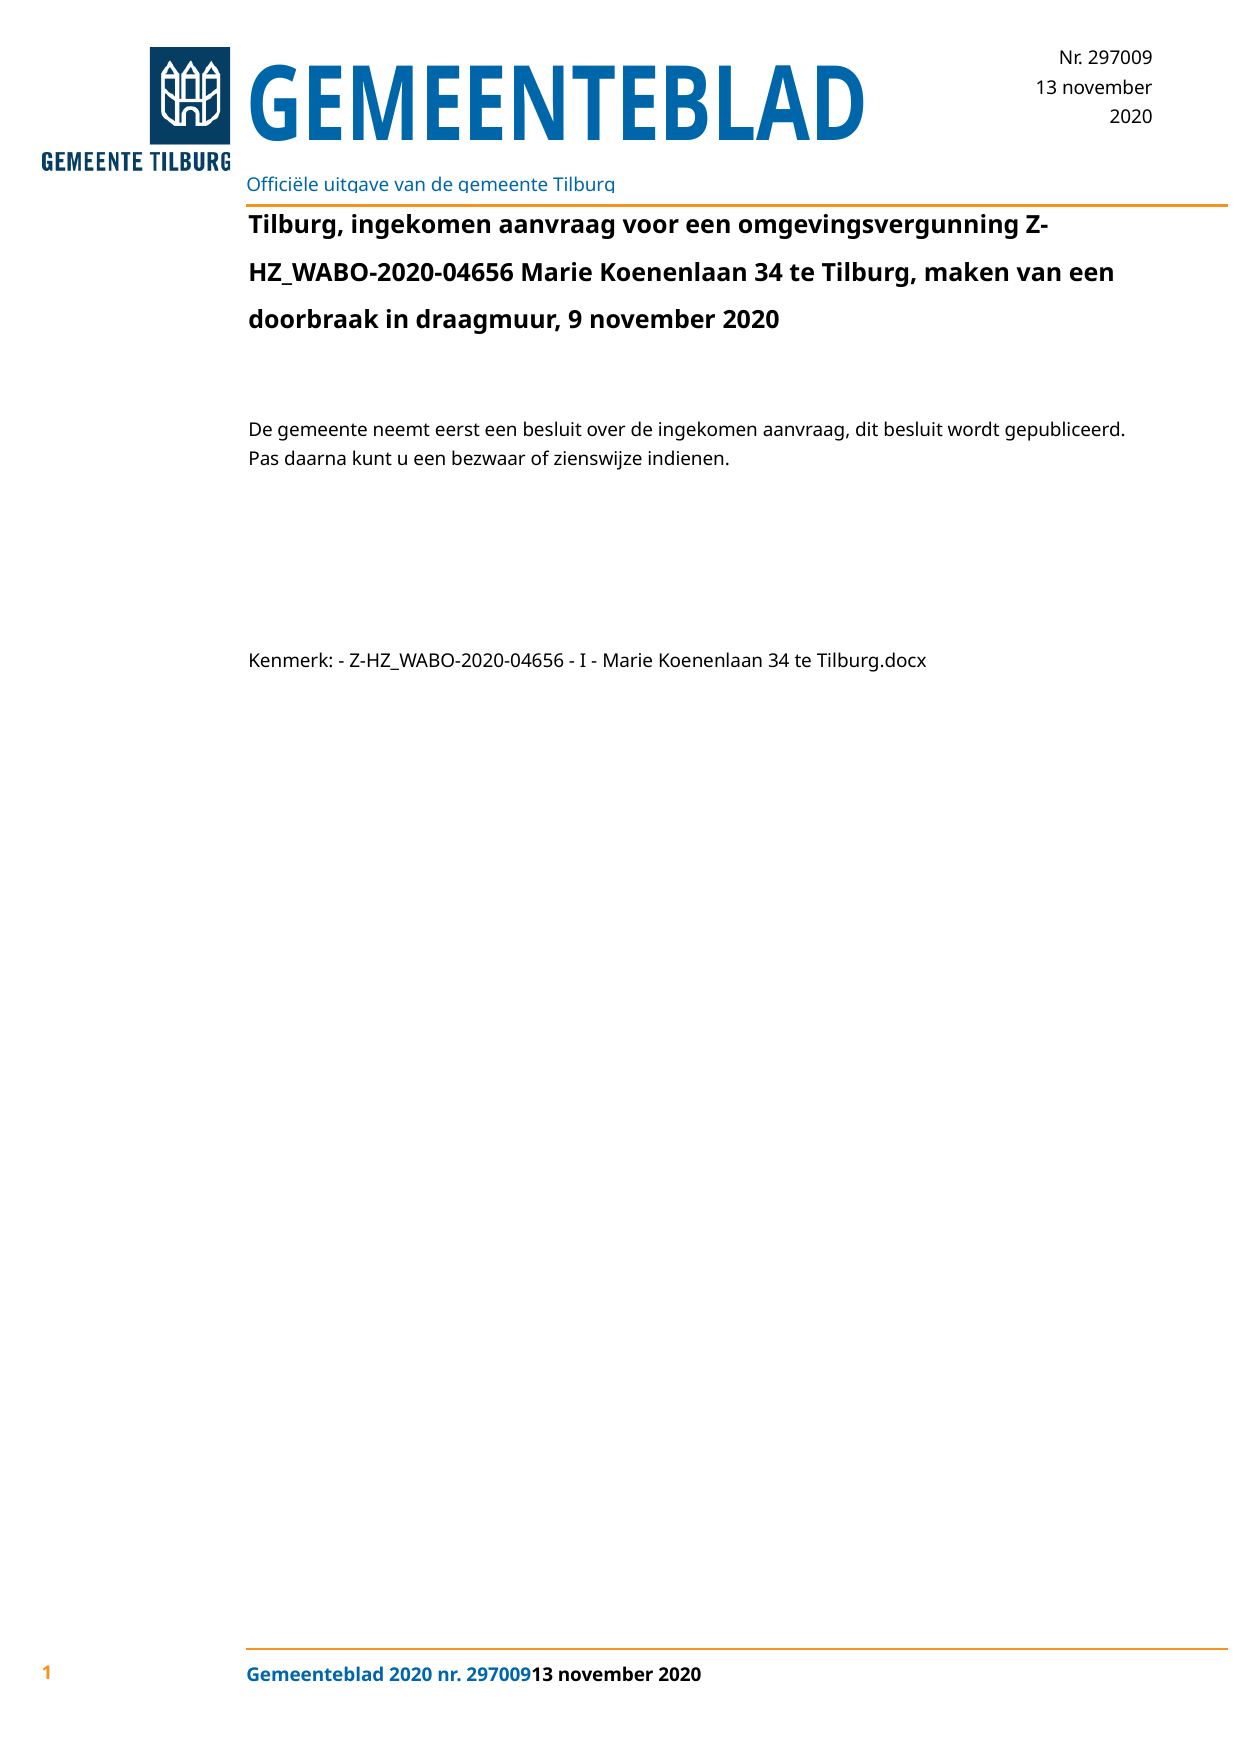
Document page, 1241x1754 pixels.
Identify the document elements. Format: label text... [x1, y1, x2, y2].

picture [41, 47, 231, 172]
text De gemeente neemt eerst een besluit over de ingekomen aanvraag, dit besluit wordt gepubliceerd. Pas daarna kunt u een bezwaar of zienswijze indienen. [248, 416, 1152, 471]
text Kenmerk: - Z-HZ_WABO-2020-04656 - I - Marie Koenenlaan 34 te Tilburg.docx [248, 647, 1152, 673]
text Tilburg, ingekomen aanvraag voor een omgevingsvergunning Z-HZ_WABO-2020-04656 Marie Koenenlaan 34 te Tilburg, maken van een doorbraak in draagmuur, 9 november 2020 [248, 207, 1152, 336]
